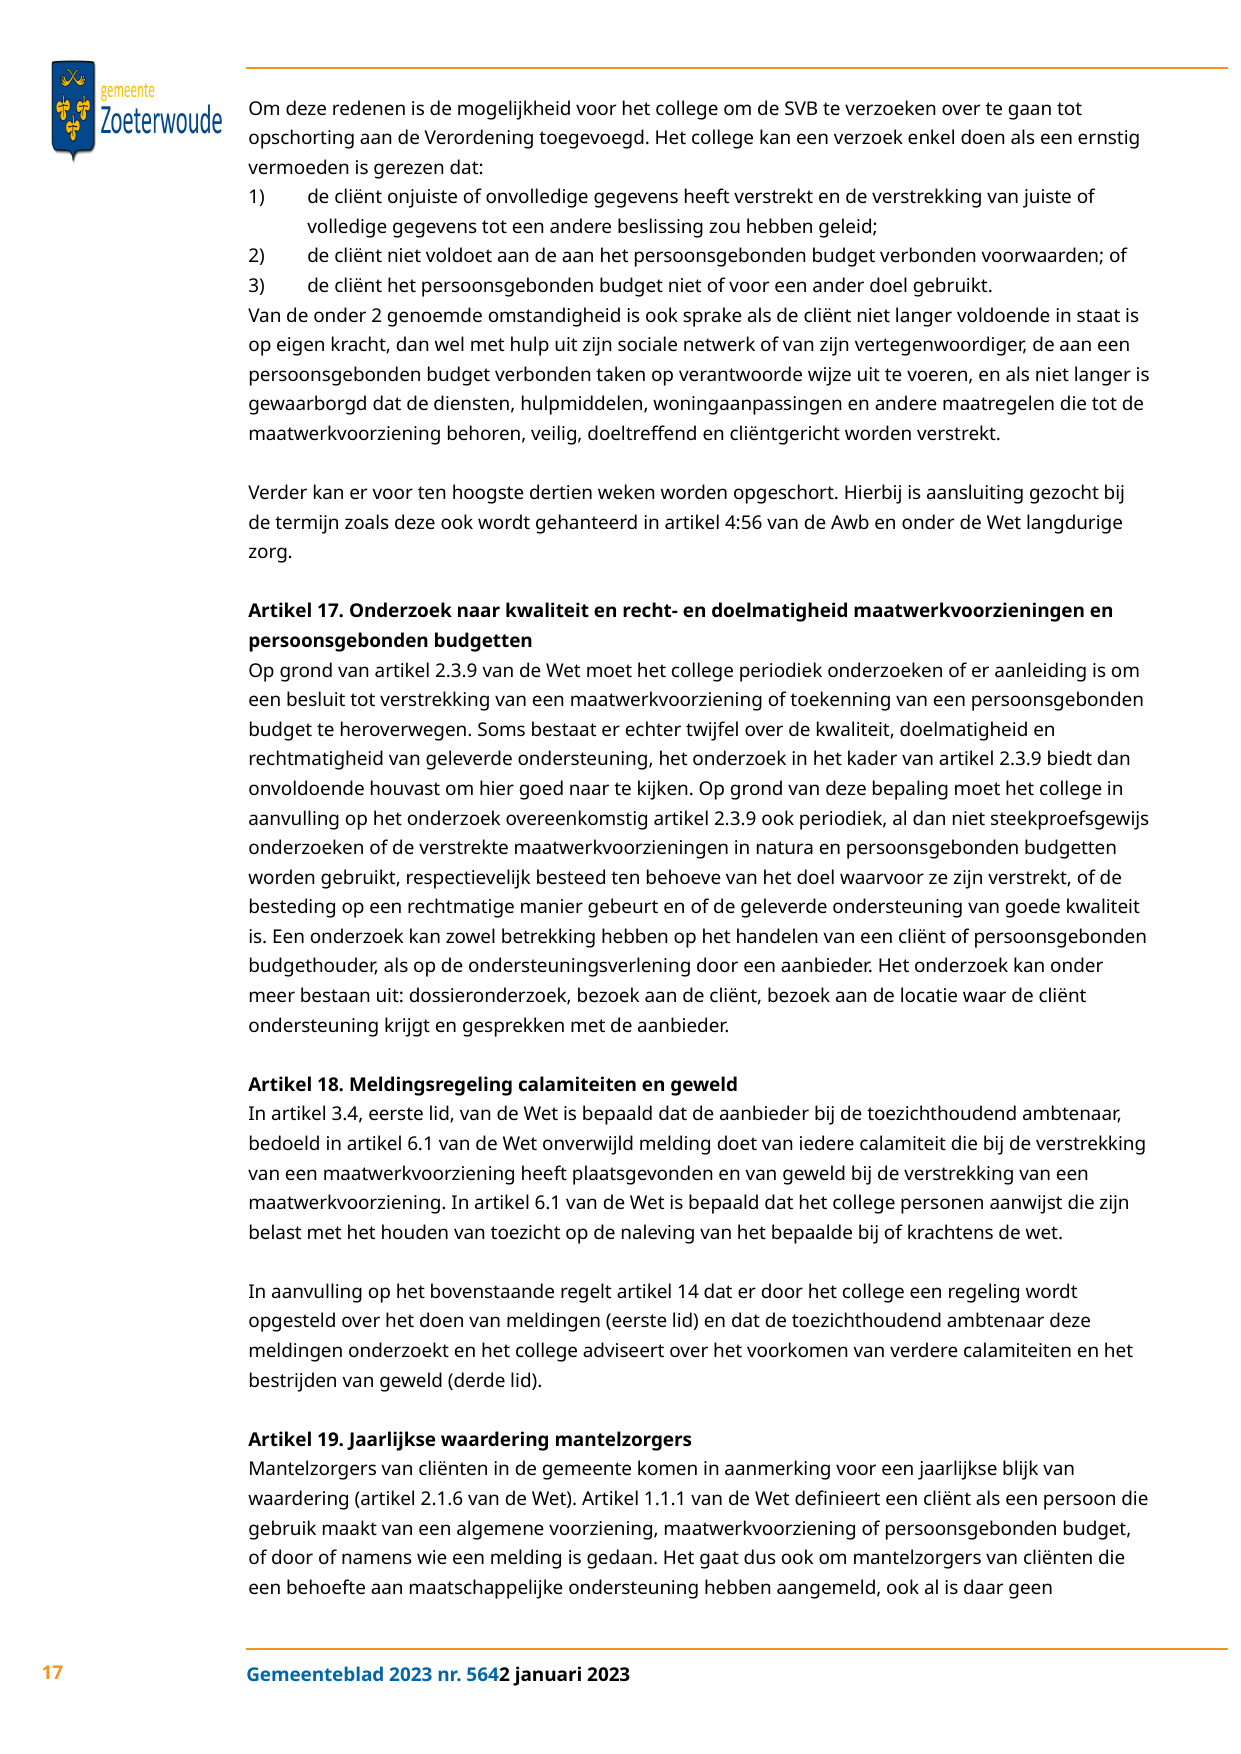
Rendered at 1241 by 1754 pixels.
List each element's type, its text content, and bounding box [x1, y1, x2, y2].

text Verder kan er voor ten hoogste dertien weken worden opgeschort. Hierbij is aansluiting gezocht bij de termijn zoals deze ook wordt gehanteerd in artikel 4:56 van de Awb en onder de Wet langdurige zorg. [248, 479, 1152, 564]
text Mantelzorgers van cliënten in de gemeente komen in aanmerking voor een jaarlijkse blijk van waardering (artikel 2.1.6 van de Wet). Artikel 1.1.1 van de Wet definieert een cliënt als een persoon die gebruik maakt van een algemene voorziening, maatwerkvoorziening of persoonsgebonden budget, of door of namens wie een melding is gedaan. Het gaat dus ook om mantelzorgers van cliënten die een behoefte aan maatschappelijke ondersteuning hebben aangemeld, ook al is daar geen [248, 1456, 1152, 1600]
list de cliënt onjuiste of onvolledige gegevens heeft verstrekt en de verstrekking van juiste of volledige gegevens tot een andere beslissing zou hebben geleid; [248, 183, 1152, 239]
text Om deze redenen is de mogelijkheid voor het college om de SVB te verzoeken over te gaan tot opschorting aan de Verordening toegevoegd. Het college kan een verzoek enkel doen als een ernstig vermoeden is gerezen dat: [248, 95, 1152, 180]
picture [41, 47, 231, 172]
text Artikel 17. Onderzoek naar kwaliteit en recht- en doelmatigheid maatwerkvoorzieningen en persoonsgebonden budgetten [248, 598, 1152, 653]
text Artikel 19. Jaarlijkse waardering mantelzorgers [248, 1426, 1152, 1452]
list de cliënt het persoonsgebonden budget niet of voor een ander doel gebruikt. [248, 272, 1152, 298]
text Op grond van artikel 2.3.9 van de Wet moet het college periodiek onderzoeken of er aanleiding is om een besluit tot verstrekking van een maatwerkvoorziening of toekenning van een persoonsgebonden budget te heroverwegen. Soms bestaat er echter twijfel over de kwaliteit, doelmatigheid en rechtmatigheid van geleverde ondersteuning, het onderzoek in het kader van artikel 2.3.9 biedt dan onvoldoende houvast om hier goed naar te kijken. Op grond van deze bepaling moet het college in aanvulling op het onderzoek overeenkomstig artikel 2.3.9 ook periodiek, al dan niet steekproefsgewijs onderzoeken of de verstrekte maatwerkvoorzieningen in natura en persoonsgebonden budgetten worden gebruikt, respectievelijk besteed ten behoeve van het doel waarvoor ze zijn verstrekt, of de besteding op een rechtmatige manier gebeurt en of de geleverde ondersteuning van goede kwaliteit is. Een onderzoek kan zowel betrekking hebben op het handelen van een cliënt of persoonsgebonden budgethouder, als op de ondersteuningsverlening door een aanbieder. Het onderzoek kan onder meer bestaan uit: dossieronderzoek, bezoek aan de cliënt, bezoek aan de locatie waar de cliënt ondersteuning krijgt en gesprekken met de aanbieder. [248, 657, 1152, 1038]
text Artikel 18. Meldingsregeling calamiteiten en geweld [248, 1071, 1152, 1097]
text In aanvulling op het bovenstaande regelt artikel 14 dat er door het college een regeling wordt opgesteld over het doen van meldingen (eerste lid) en dat de toezichthoudend ambtenaar deze meldingen onderzoekt en het college adviseert over het voorkomen van verdere calamiteiten en het bestrijden van geweld (derde lid). [248, 1278, 1152, 1393]
text In artikel 3.4, eerste lid, van de Wet is bepaald dat de aanbieder bij de toezichthoudend ambtenaar, bedoeld in artikel 6.1 van de Wet onverwijld melding doet van iedere calamiteit die bij de verstrekking van een maatwerkvoorziening heeft plaatsgevonden en van geweld bij de verstrekking van een maatwerkvoorziening. In artikel 6.1 van de Wet is bepaald dat het college personen aanwijst die zijn belast met het houden van toezicht op de naleving van het bepaalde bij of krachtens de wet. [248, 1101, 1152, 1245]
list de cliënt niet voldoet aan de aan het persoonsgebonden budget verbonden voorwaarden; of [248, 243, 1152, 268]
text Van de onder 2 genoemde omstandigheid is ook sprake als de cliënt niet langer voldoende in staat is op eigen kracht, dan wel met hulp uit zijn sociale netwerk of van zijn vertegenwoordiger, de aan een persoonsgebonden budget verbonden taken op verantwoorde wijze uit te voeren, en als niet langer is gewaarborgd dat de diensten, hulpmiddelen, woningaanpassingen en andere maatregelen die tot de maatwerkvoorziening behoren, veilig, doeltreffend en cliëntgericht worden verstrekt. [248, 302, 1152, 446]
